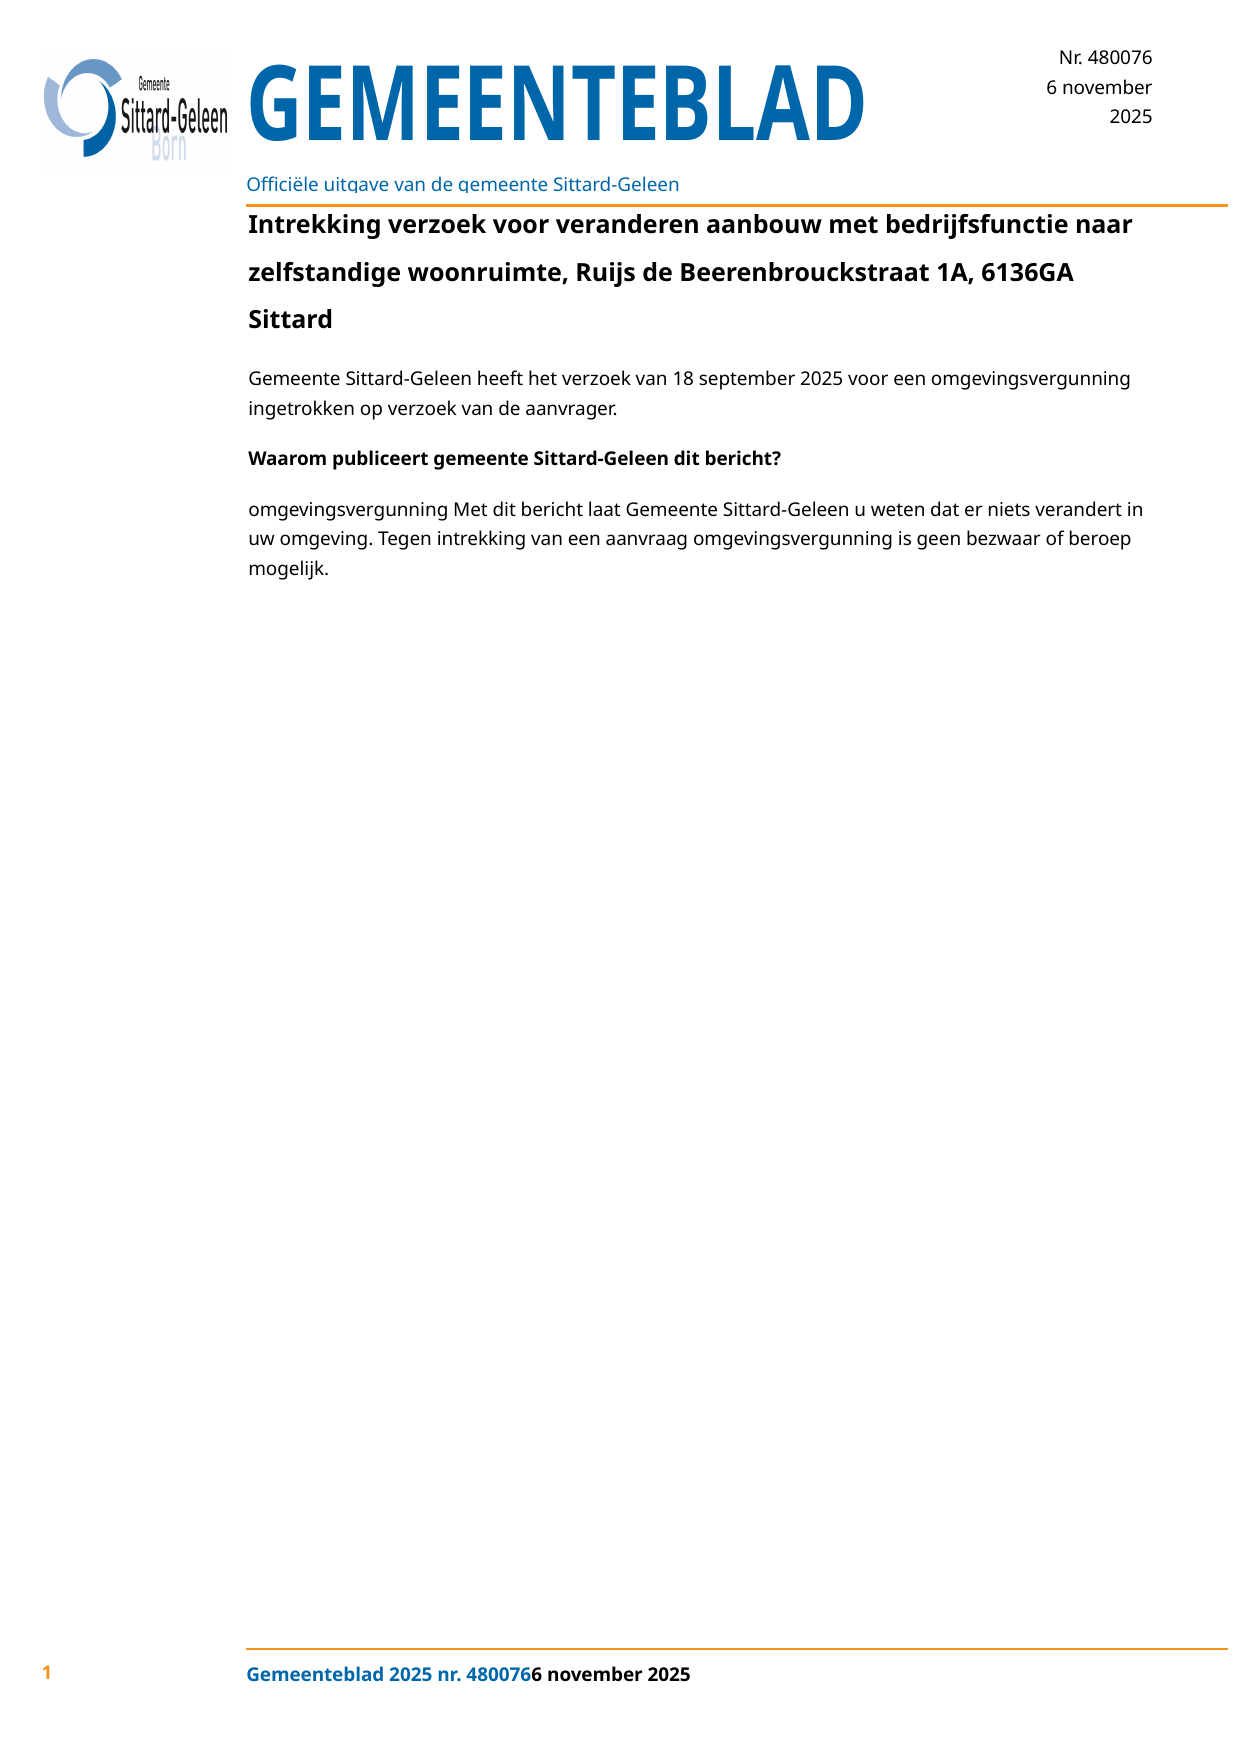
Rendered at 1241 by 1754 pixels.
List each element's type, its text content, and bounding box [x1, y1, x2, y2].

text Waarom publiceert gemeente Sittard-Geleen dit bericht? [248, 446, 1152, 471]
text Intrekking verzoek voor veranderen aanbouw met bedrijfsfunctie naar zelfstandige woonruimte, Ruijs de Beerenbrouckstraat 1A, 6136GA Sittard [248, 207, 1152, 336]
text Gemeente Sittard-Geleen heeft het verzoek van 18 september 2025 voor een omgevingsvergunning ingetrokken op verzoek van de aanvrager. [248, 366, 1152, 421]
picture [41, 47, 231, 172]
text omgevingsvergunning Met dit bericht laat Gemeente Sittard-Geleen u weten dat er niets verandert in uw omgeving. Tegen intrekking van een aanvraag omgevingsvergunning is geen bezwaar of beroep mogelijk. [248, 496, 1152, 581]
